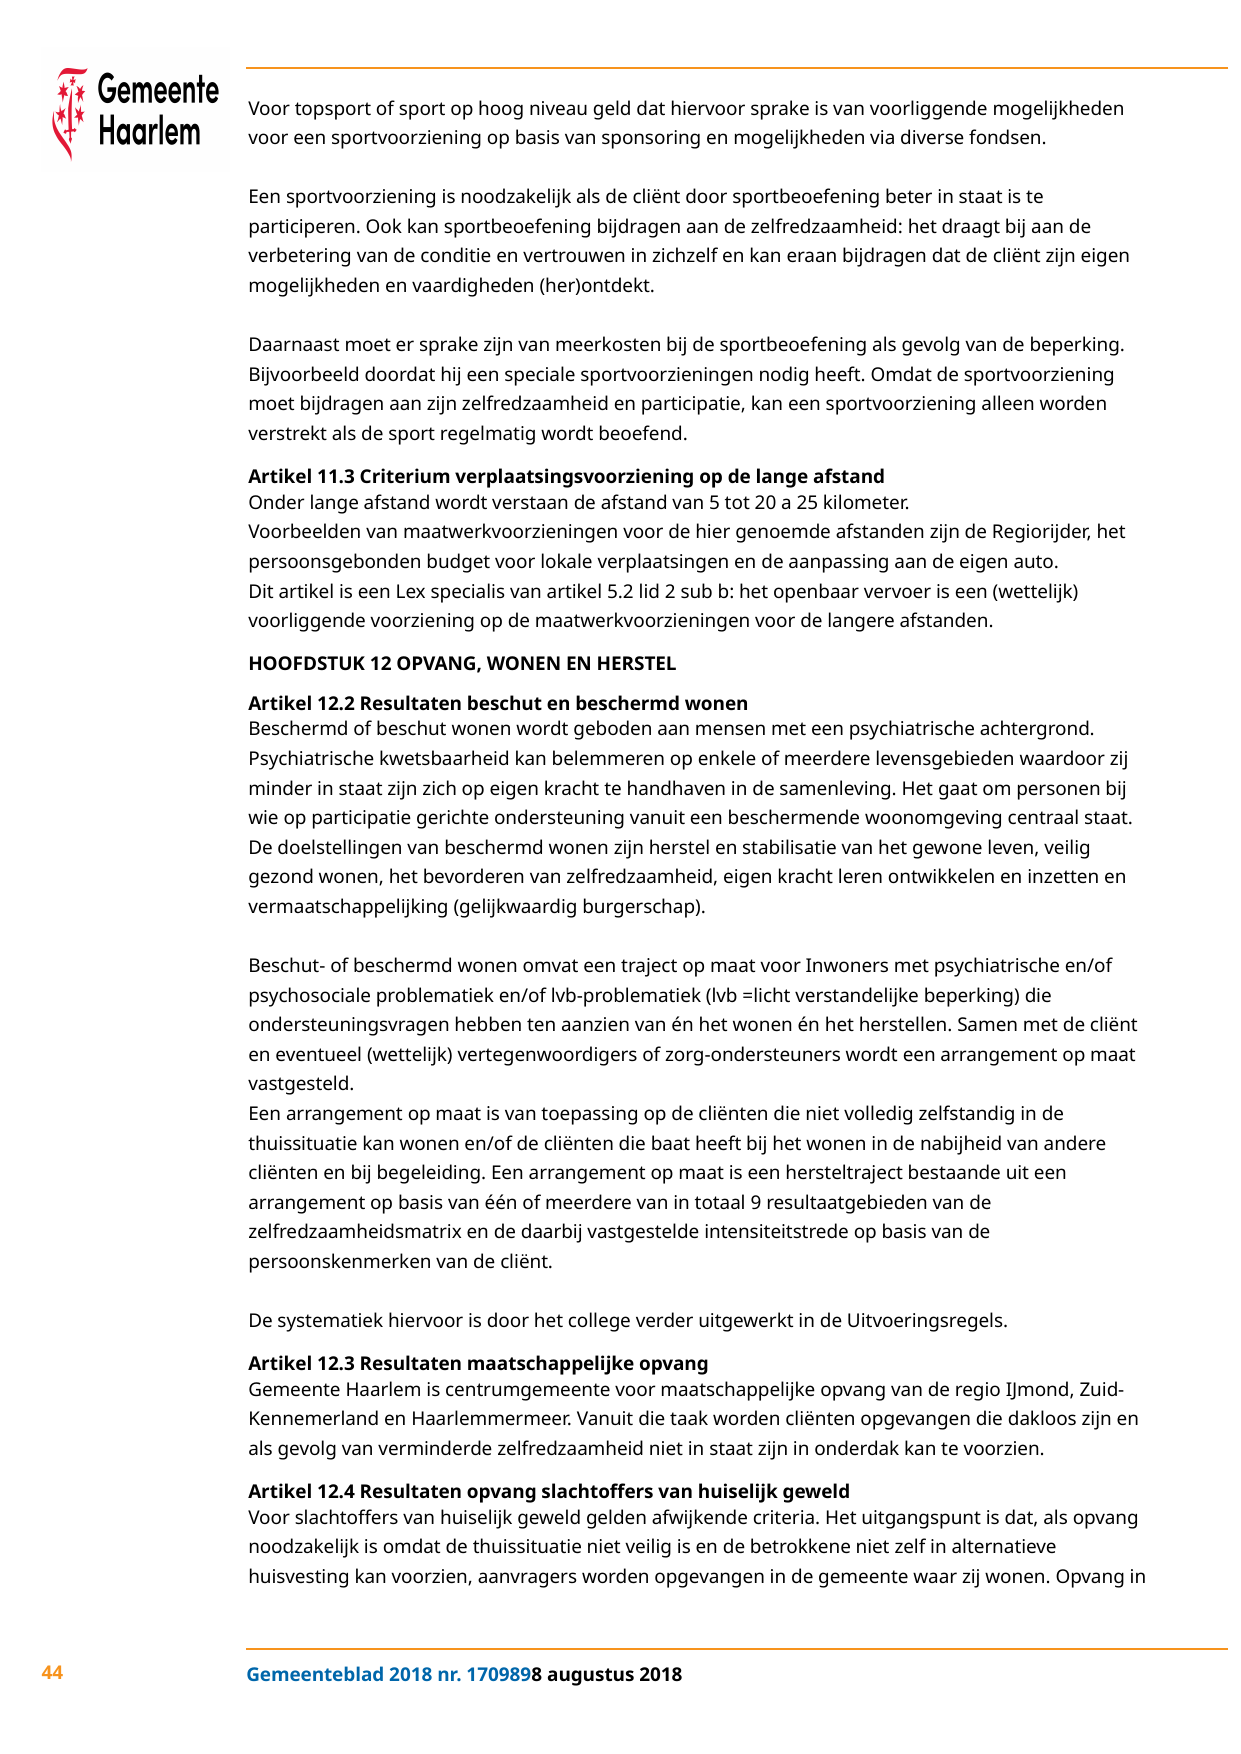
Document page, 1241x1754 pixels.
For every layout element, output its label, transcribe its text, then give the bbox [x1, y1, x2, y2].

text Artikel 12.2 Resultaten beschut en beschermd wonen [248, 690, 1152, 716]
text Beschut- of beschermd wonen omvat een traject op maat voor Inwoners met psychiatrische en/of psychosociale problematiek en/of lvb-problematiek (lvb =licht verstandelijke beperking) die ondersteuningsvragen hebben ten aanzien van én het wonen én het herstellen. Samen met de cliënt en eventueel (wettelijk) vertegenwoordigers of zorg-ondersteuners wordt een arrangement op maat vastgesteld. [248, 952, 1152, 1096]
text Gemeente Haarlem is centrumgemeente voor maatschappelijke opvang van de regio IJmond, Zuid-Kennemerland en Haarlemmermeer. Vanuit die taak worden cliënten opgevangen die dakloos zijn en als gevolg van verminderde zelfredzaamheid niet in staat zijn in onderdak kan te voorzien. [248, 1376, 1152, 1461]
text HOOFDSTUK 12 OPVANG, WONEN EN HERSTEL [248, 651, 1152, 676]
text Voor topsport of sport op hoog niveau geld dat hiervoor sprake is van voorliggende mogelijkheden voor een sportvoorziening op basis van sponsoring en mogelijkheden via diverse fondsen. [248, 95, 1152, 150]
text Daarnaast moet er sprake zijn van meerkosten bij de sportbeoefening als gevolg van de beperking. Bijvoorbeeld doordat hij een speciale sportvoorzieningen nodig heeft. Omdat de sportvoorziening moet bijdragen aan zijn zelfredzaamheid en participatie, kan een sportvoorziening alleen worden verstrekt als de sport regelmatig wordt beoefend. [248, 331, 1152, 446]
picture [41, 47, 231, 172]
text Een arrangement op maat is van toepassing op de cliënten die niet volledig zelfstandig in de thuissituatie kan wonen en/of de cliënten die baat heeft bij het wonen in de nabijheid van andere cliënten en bij begeleiding. Een arrangement op maat is een hersteltraject bestaande uit een arrangement op basis van één of meerdere van in totaal 9 resultaatgebieden van de zelfredzaamheidsmatrix en de daarbij vastgestelde intensiteitstrede op basis van de persoonskenmerken van de cliënt. [248, 1100, 1152, 1274]
text Beschermd of beschut wonen wordt geboden aan mensen met een psychiatrische achtergrond. Psychiatrische kwetsbaarheid kan belemmeren op enkele of meerdere levensgebieden waardoor zij minder in staat zijn zich op eigen kracht te handhaven in de samenleving. Het gaat om personen bij wie op participatie gerichte ondersteuning vanuit een beschermende woonomgeving centraal staat. De doelstellingen van beschermd wonen zijn herstel en stabilisatie van het gewone leven, veilig gezond wonen, het bevorderen van zelfredzaamheid, eigen kracht leren ontwikkelen en inzetten en vermaatschappelijking (gelijkwaardig burgerschap). [248, 716, 1152, 919]
text Voorbeelden van maatwerkvoorzieningen voor de hier genoemde afstanden zijn de Regiorijder, het persoonsgebonden budget voor lokale verplaatsingen en de aanpassing aan de eigen auto. [248, 519, 1152, 574]
text Artikel 12.4 Resultaten opvang slachtoffers van huiselijk geweld [248, 1478, 1152, 1504]
text Artikel 12.3 Resultaten maatschappelijke opvang [248, 1350, 1152, 1376]
text Dit artikel is een Lex specialis van artikel 5.2 lid 2 sub b: het openbaar vervoer is een (wettelijk) voorliggende voorziening op de maatwerkvoorzieningen voor de langere afstanden. [248, 578, 1152, 633]
text Een sportvoorziening is noodzakelijk als de cliënt door sportbeoefening beter in staat is te participeren. Ook kan sportbeoefening bijdragen aan de zelfredzaamheid: het draagt bij aan de verbetering van de conditie en vertrouwen in zichzelf en kan eraan bijdragen dat de cliënt zijn eigen mogelijkheden en vaardigheden (her)ontdekt. [248, 183, 1152, 298]
text Artikel 11.3 Criterium verplaatsingsvoorziening op de lange afstand [248, 463, 1152, 489]
text De systematiek hiervoor is door het college verder uitgewerkt in de Uitvoeringsregels. [248, 1307, 1152, 1333]
text Voor slachtoffers van huiselijk geweld gelden afwijkende criteria. Het uitgangspunt is dat, als opvang noodzakelijk is omdat de thuissituatie niet veilig is en de betrokkene niet zelf in alternatieve huisvesting kan voorzien, aanvragers worden opgevangen in de gemeente waar zij wonen. Opvang in [248, 1504, 1152, 1589]
text Onder lange afstand wordt verstaan de afstand van 5 tot 20 a 25 kilometer. [248, 489, 1152, 515]
